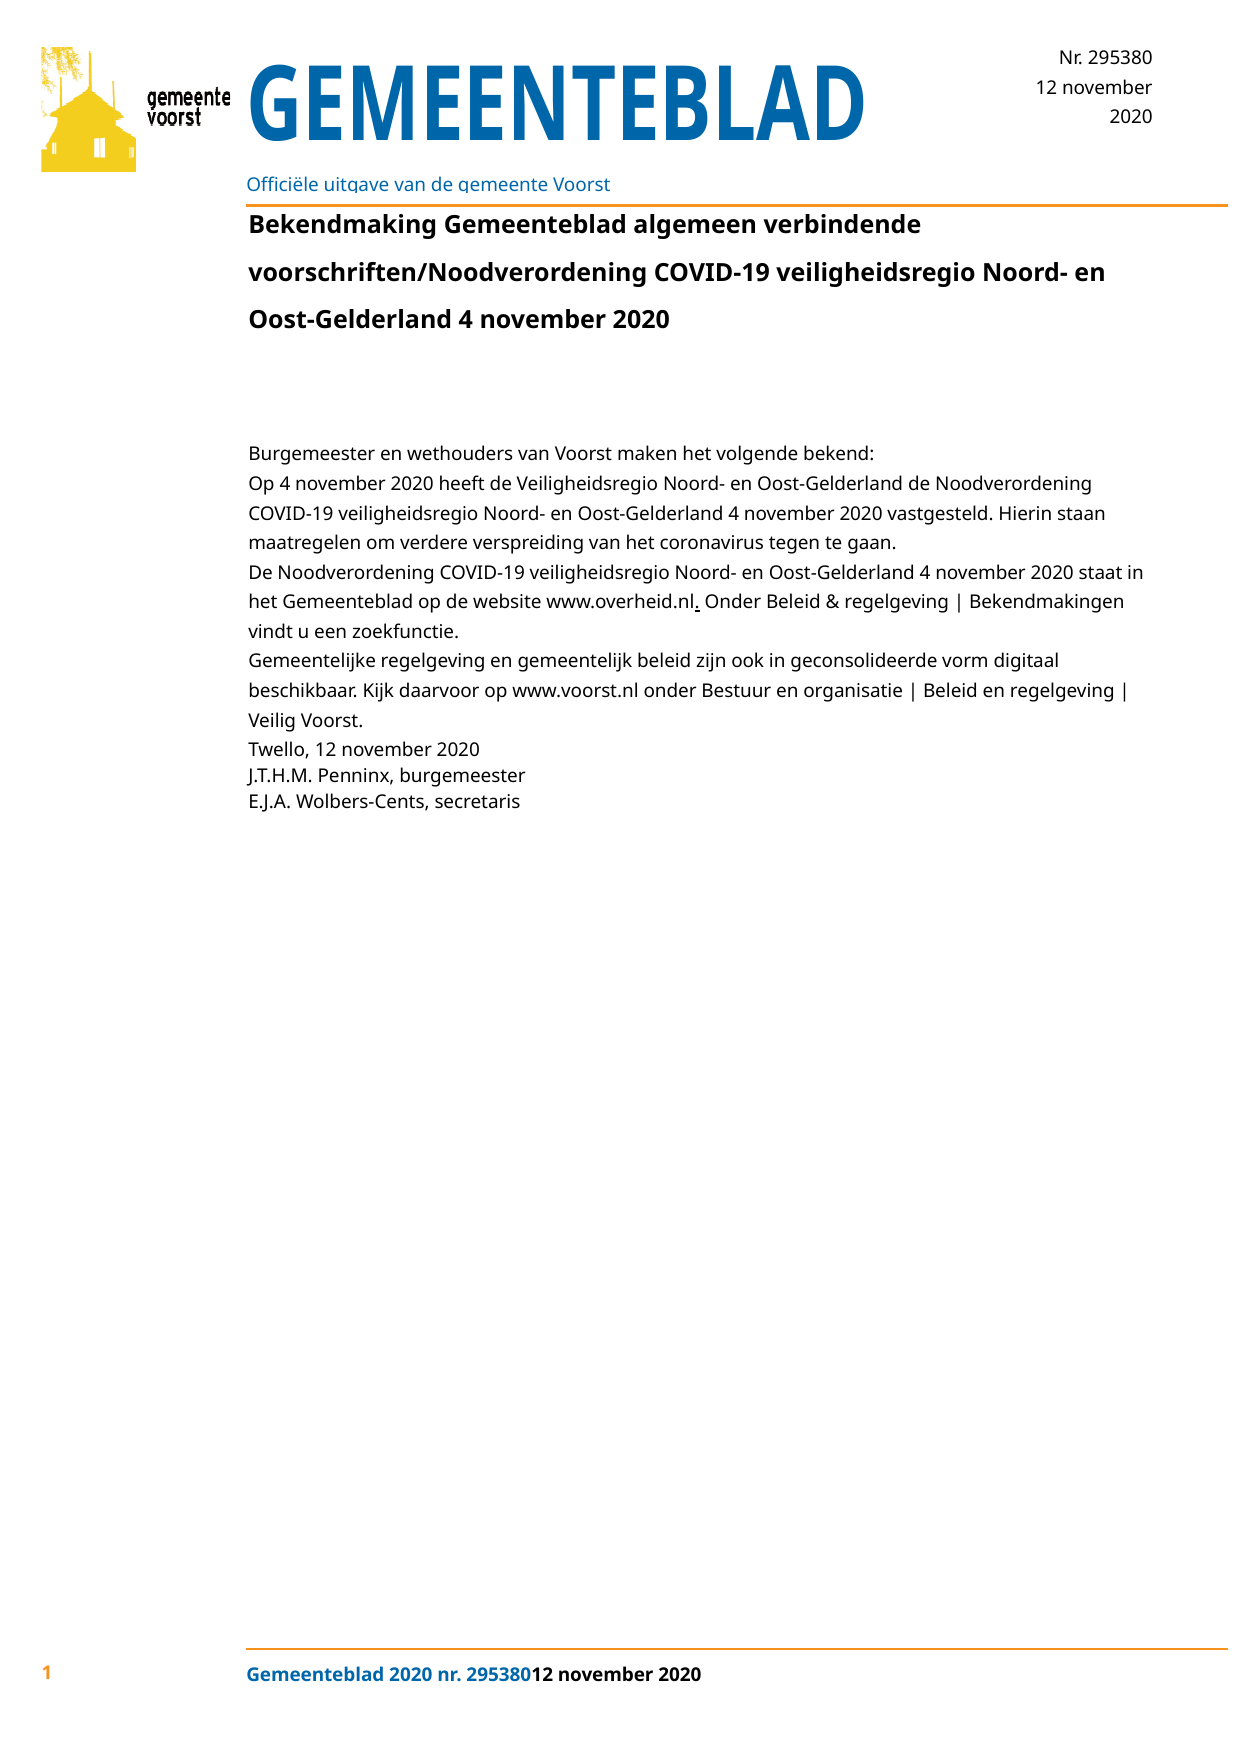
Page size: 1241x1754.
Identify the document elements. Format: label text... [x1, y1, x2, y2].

text Twello, 12 november 2020 [248, 736, 1152, 762]
text E.J.A. Wolbers-Cents, secretaris [248, 788, 1152, 813]
text Op 4 november 2020 heeft de Veiligheidsregio Noord- en Oost-Gelderland de Noodverordening COVID-19 veiligheidsregio Noord- en Oost-Gelderland 4 november 2020 vastgesteld. Hierin staan maatregelen om verdere verspreiding van het coronavirus tegen te gaan. [248, 470, 1152, 555]
text Burgemeester en wethouders van Voorst maken het volgende bekend: [248, 441, 1152, 466]
picture [41, 47, 231, 172]
text Bekendmaking Gemeenteblad algemeen verbindende voorschriften/Noodverordening COVID-19 veiligheidsregio Noord- en Oost-Gelderland 4 november 2020 [248, 207, 1152, 336]
text Gemeentelijke regelgeving en gemeentelijk beleid zijn ook in geconsolideerde vorm digitaal beschikbaar. Kijk daarvoor op www.voorst.nl onder Bestuur en organisatie | Beleid en regelgeving | Veilig Voorst. [248, 648, 1152, 732]
text J.T.H.M. Penninx, burgemeester [248, 762, 1152, 788]
text De Noodverordening COVID-19 veiligheidsregio Noord- en Oost-Gelderland 4 november 2020 staat in het Gemeenteblad op de website www.overheid.nl. Onder Beleid & regelgeving | Bekendmakingen vindt u een zoekfunctie. [248, 559, 1152, 644]
